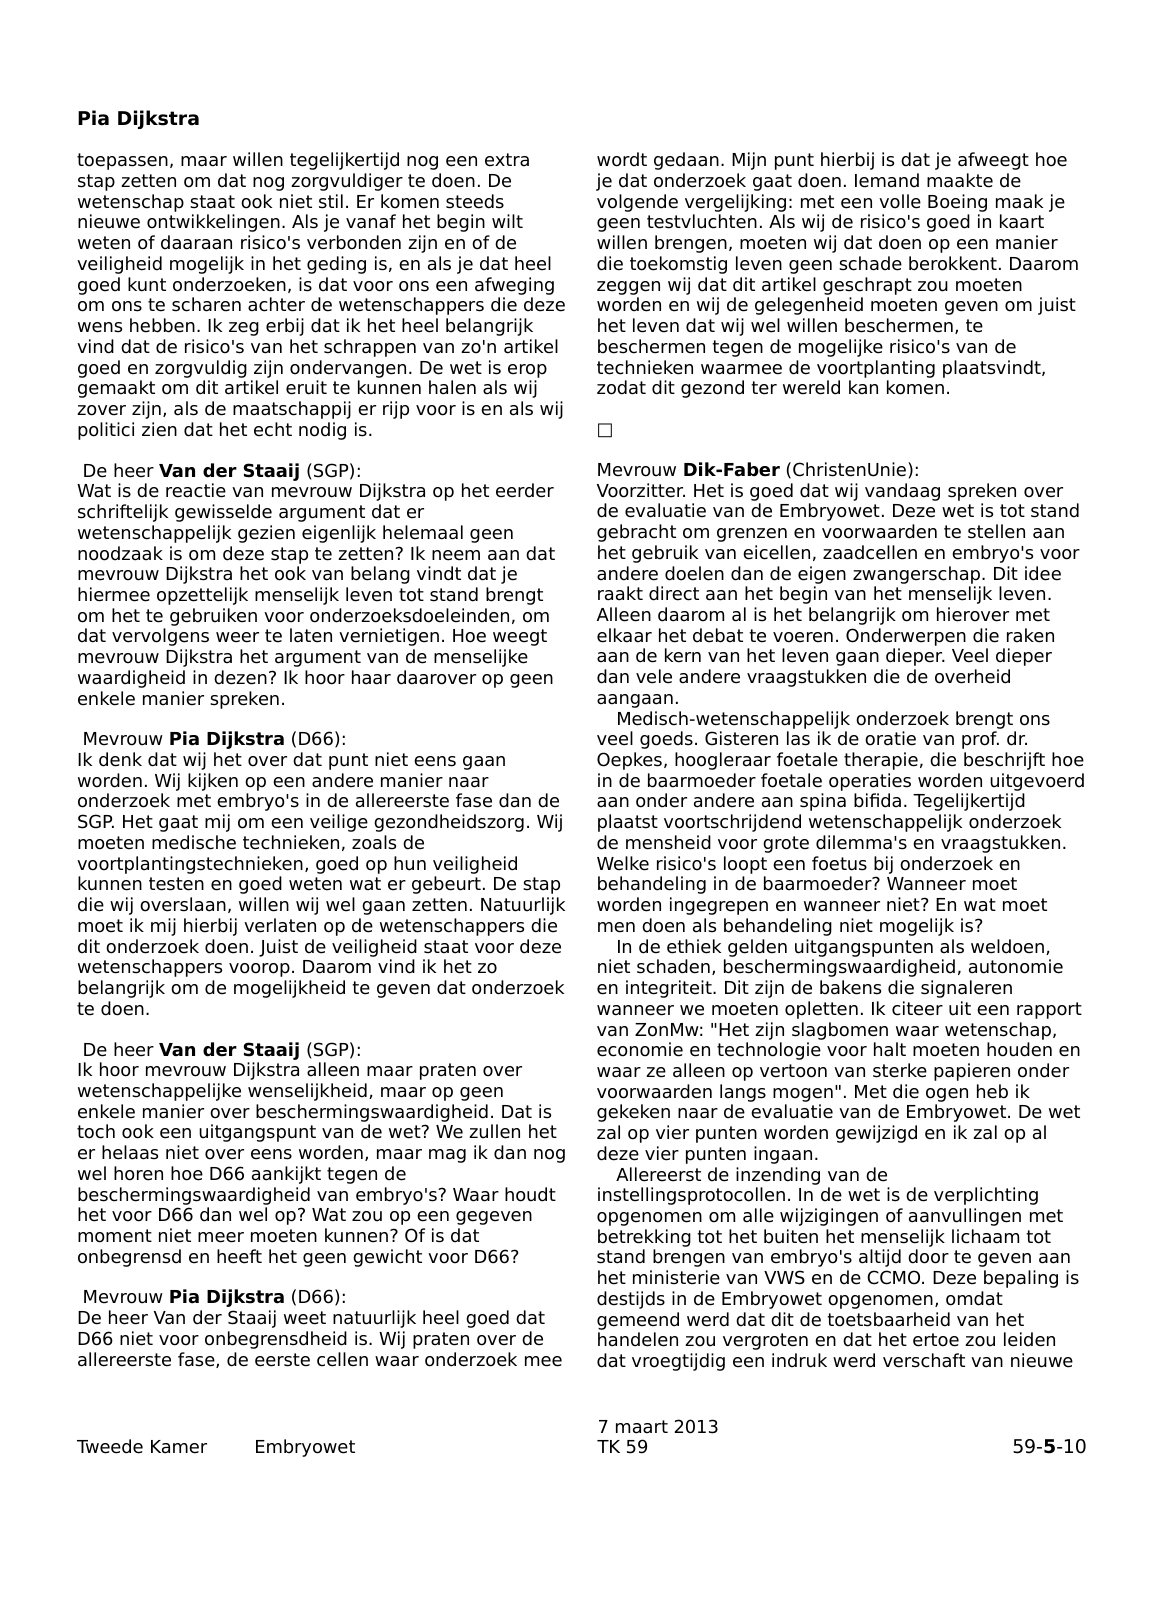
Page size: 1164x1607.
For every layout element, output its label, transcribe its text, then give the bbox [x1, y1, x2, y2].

text De heer Van der Staaij weet natuurlijk heel goed dat D66 niet voor onbegrensdheid is. Wij praten over de allereerste fase, de eerste cellen waar onderzoek mee [77, 1308, 567, 1370]
text toepassen, maar willen tegelijkertijd nog een extra stap zetten om dat nog zorgvuldiger te doen. De wetenschap staat ook niet stil. Er komen steeds nieuwe ontwikkelingen. Als je vanaf het begin wilt weten of daaraan risico's verbonden zijn en of de veiligheid mogelijk in het geding is, en als je dat heel goed kunt onderzoeken, is dat voor ons een afweging om ons te scharen achter de wetenschappers die deze wens hebben. Ik zeg erbij dat ik het heel belangrijk vind dat de risico's van het schrappen van zo'n artikel goed en zorgvuldig zijn ondervangen. De wet is erop gemaakt om dit artikel eruit te kunnen halen als wij zover zijn, als de maatschappij er rijp voor is en als wij politici zien dat het echt nodig is. [77, 150, 567, 440]
text De heer Van der Staaij (SGP): [77, 460, 567, 481]
text wordt gedaan. Mijn punt hierbij is dat je afweegt hoe je dat onderzoek gaat doen. Iemand maakte de volgende vergelijking: met een volle Boeing maak je geen testvluchten. Als wij de risico's goed in kaart willen brengen, moeten wij dat doen op een manier die toekomstig leven geen schade berokkent. Daarom zeggen wij dat dit artikel geschrapt zou moeten worden en wij de gelegenheid moeten geven om juist het leven dat wij wel willen beschermen, te beschermen tegen de mogelijke risico's van de technieken waarmee de voortplanting plaatsvindt, zodat dit gezond ter wereld kan komen. [596, 150, 1087, 399]
text Voorzitter. Het is goed dat wij vandaag spreken over de evaluatie van de Embryowet. Deze wet is tot stand gebracht om grenzen en voorwaarden te stellen aan het gebruik van eicellen, zaadcellen en embryo's voor andere doelen dan de eigen zwangerschap. Dit idee raakt direct aan het begin van het menselijk leven. Alleen daarom al is het belangrijk om hierover met elkaar het debat te voeren. Onderwerpen die raken aan de kern van het leven gaan dieper. Veel dieper dan vele andere vraagstukken die de overheid aangaan. [596, 480, 1087, 708]
text Mevrouw Pia Dijkstra (D66): [77, 729, 567, 750]
text Ik denk dat wij het over dat punt niet eens gaan worden. Wij kijken op een andere manier naar onderzoek met embryo's in de allereerste fase dan de SGP. Het gaat mij om een veilige gezondheidszorg. Wij moeten medische technieken, zoals de voortplantingstechnieken, goed op hun veiligheid kunnen testen en goed weten wat er gebeurt. De stap die wij overslaan, willen wij wel gaan zetten. Natuurlijk moet ik mij hierbij verlaten op de wetenschappers die dit onderzoek doen. Juist de veiligheid staat voor deze wetenschappers voorop. Daarom vind ik het zo belangrijk om de mogelijkheid te geven dat onderzoek te doen. [77, 750, 567, 1019]
text De heer Van der Staaij (SGP): [77, 1039, 567, 1060]
text In de ethiek gelden uitgangspunten als weldoen, niet schaden, beschermingswaardigheid, autonomie en integriteit. Dit zijn de bakens die signaleren wanneer we moeten opletten. Ik citeer uit een rapport van ZonMw: "Het zijn slagbomen waar wetenschap, economie en technologie voor halt moeten houden en waar ze alleen op vertoon van sterke papieren onder voorwaarden langs mogen". Met die ogen heb ik gekeken naar de evaluatie van de Embryowet. De wet zal op vier punten worden gewijzigd en ik zal op al deze vier punten ingaan. [596, 936, 1087, 1164]
text Mevrouw Pia Dijkstra (D66): [77, 1287, 567, 1308]
text Medisch-wetenschappelijk onderzoek brengt ons veel goeds. Gisteren las ik de oratie van prof. dr. Oepkes, hoogleraar foetale therapie, die beschrijft hoe in de baarmoeder foetale operaties worden uitgevoerd aan onder andere aan spina bifida. Tegelijkertijd plaatst voortschrijdend wetenschappelijk onderzoek de mensheid voor grote dilemma's en vraagstukken. Welke risico's loopt een foetus bij onderzoek en behandeling in de baarmoeder? Wanneer moet worden ingegrepen en wanneer niet? En wat moet men doen als behandeling niet mogelijk is? [596, 708, 1087, 936]
text Wat is de reactie van mevrouw Dijkstra op het eerder schriftelijk gewisselde argument dat er wetenschappelijk gezien eigenlijk helemaal geen noodzaak is om deze stap te zetten? Ik neem aan dat mevrouw Dijkstra het ook van belang vindt dat je hiermee opzettelijk menselijk leven tot stand brengt om het te gebruiken voor onderzoeksdoeleinden, om dat vervolgens weer te laten vernietigen. Hoe weegt mevrouw Dijkstra het argument van de menselijke waardigheid in dezen? Ik hoor haar daarover op geen enkele manier spreken. [77, 481, 567, 709]
text Mevrouw Dik-Faber (ChristenUnie): [596, 460, 1087, 480]
text Ik hoor mevrouw Dijkstra alleen maar praten over wetenschappelijke wenselijkheid, maar op geen enkele manier over beschermingswaardigheid. Dat is toch ook een uitgangspunt van de wet? We zullen het er helaas niet over eens worden, maar mag ik dan nog wel horen hoe D66 aankijkt tegen de beschermingswaardigheid van embryo's? Waar houdt het voor D66 dan wel op? Wat zou op een gegeven moment niet meer moeten kunnen? Of is dat onbegrensd en heeft het geen gewicht voor D66? [77, 1060, 567, 1267]
text □ [596, 419, 1087, 440]
text Allereerst de inzending van de instellingsprotocollen. In de wet is de verplichting opgenomen om alle wijzigingen of aanvullingen met betrekking tot het buiten het menselijk lichaam tot stand brengen van embryo's altijd door te geven aan het ministerie van VWS en de CCMO. Deze bepaling is destijds in de Embryowet opgenomen, omdat gemeend werd dat dit de toetsbaarheid van het handelen zou vergroten en dat het ertoe zou leiden dat vroegtijdig een indruk werd verschaft van nieuwe [596, 1164, 1087, 1372]
